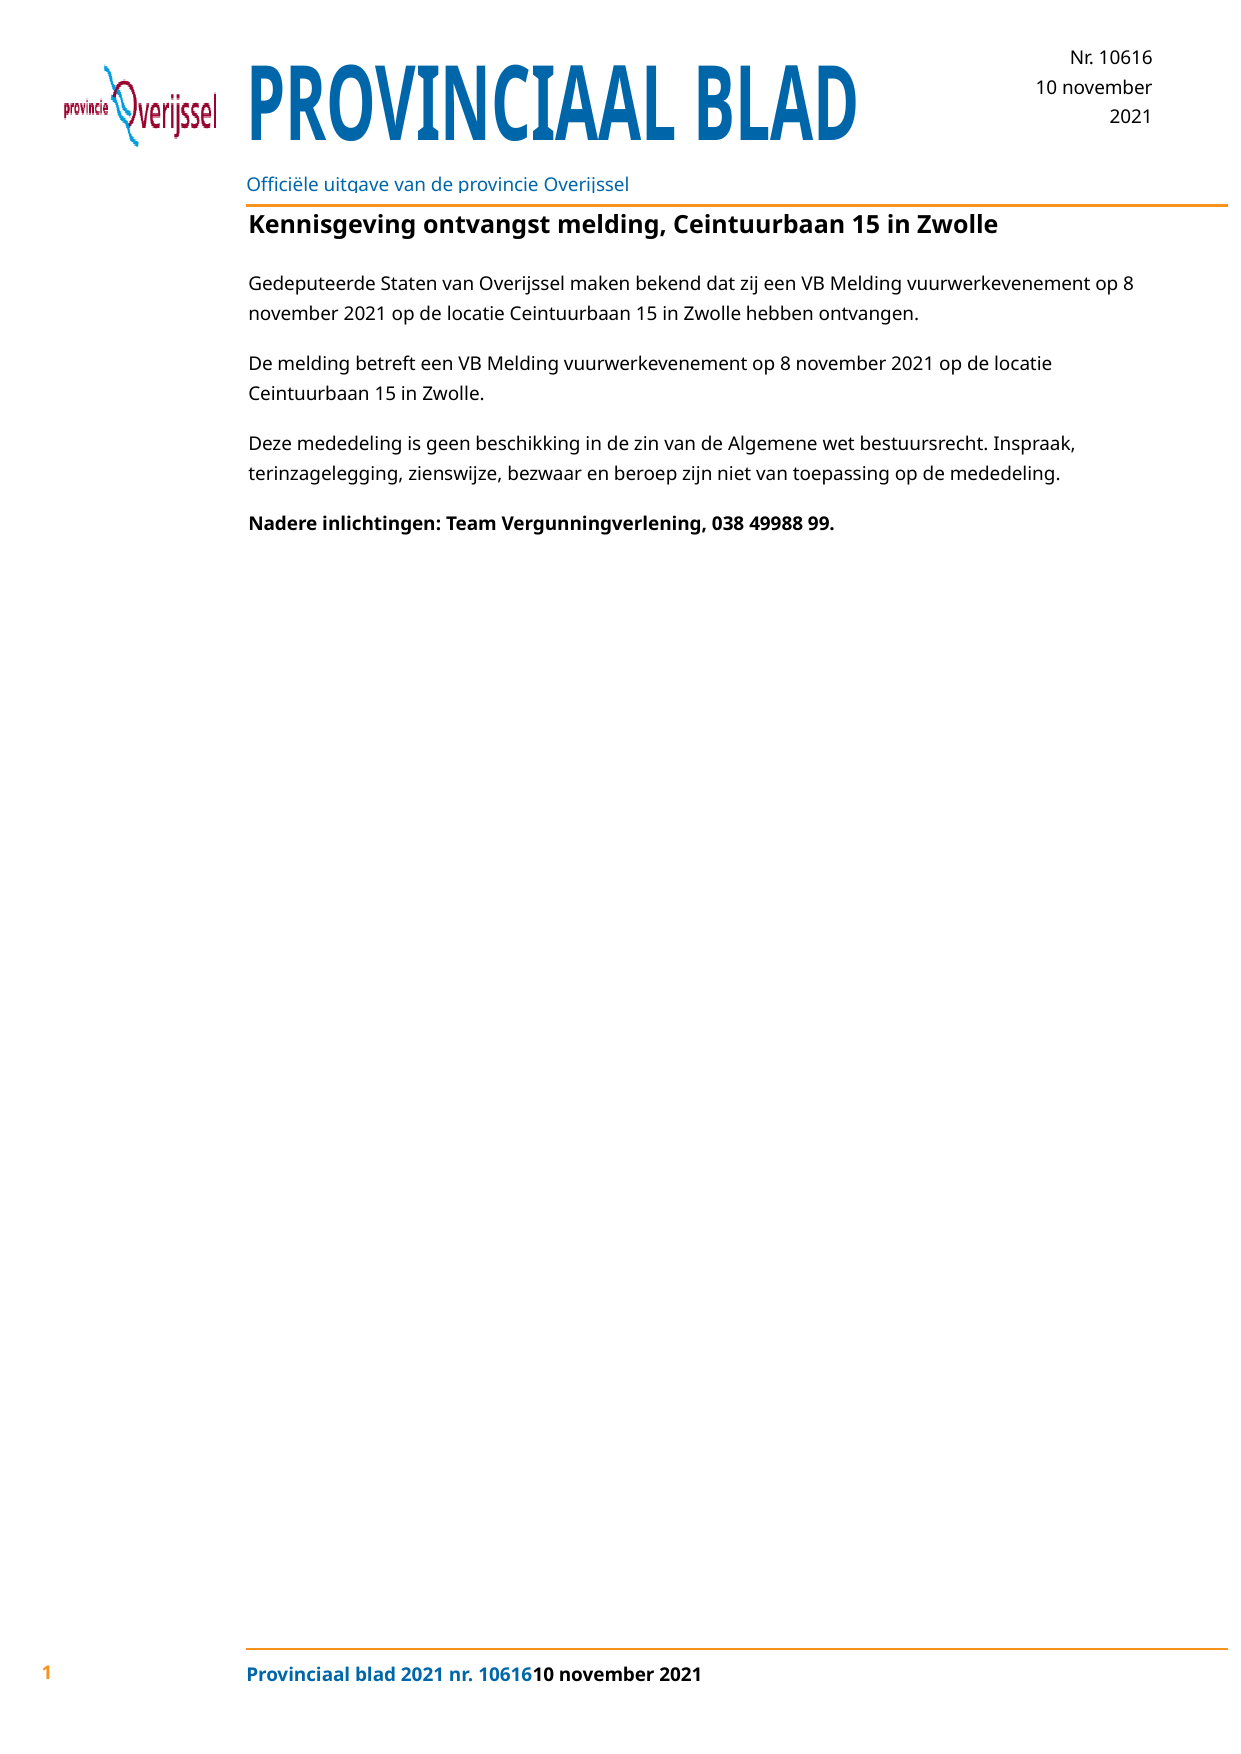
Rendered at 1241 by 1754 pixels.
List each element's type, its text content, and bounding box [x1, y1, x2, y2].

text De melding betreft een VB Melding vuurwerkevenement op 8 november 2021 op de locatie Ceintuurbaan 15 in Zwolle. [248, 350, 1152, 406]
text Gedeputeerde Staten van Overijssel maken bekend dat zij een VB Melding vuurwerkevenement op 8 november 2021 op de locatie Ceintuurbaan 15 in Zwolle hebben ontvangen. [248, 270, 1152, 326]
picture [41, 47, 231, 172]
text Kennisgeving ontvangst melding, Ceintuurbaan 15 in Zwolle [248, 207, 1152, 241]
text Nadere inlichtingen: Team Vergunningverlening, 038 49988 99. [248, 510, 1152, 536]
text Deze mededeling is geen beschikking in de zin van de Algemene wet bestuursrecht. Inspraak, terinzagelegging, zienswijze, bezwaar en beroep zijn niet van toepassing op de mededeling. [248, 430, 1152, 486]
